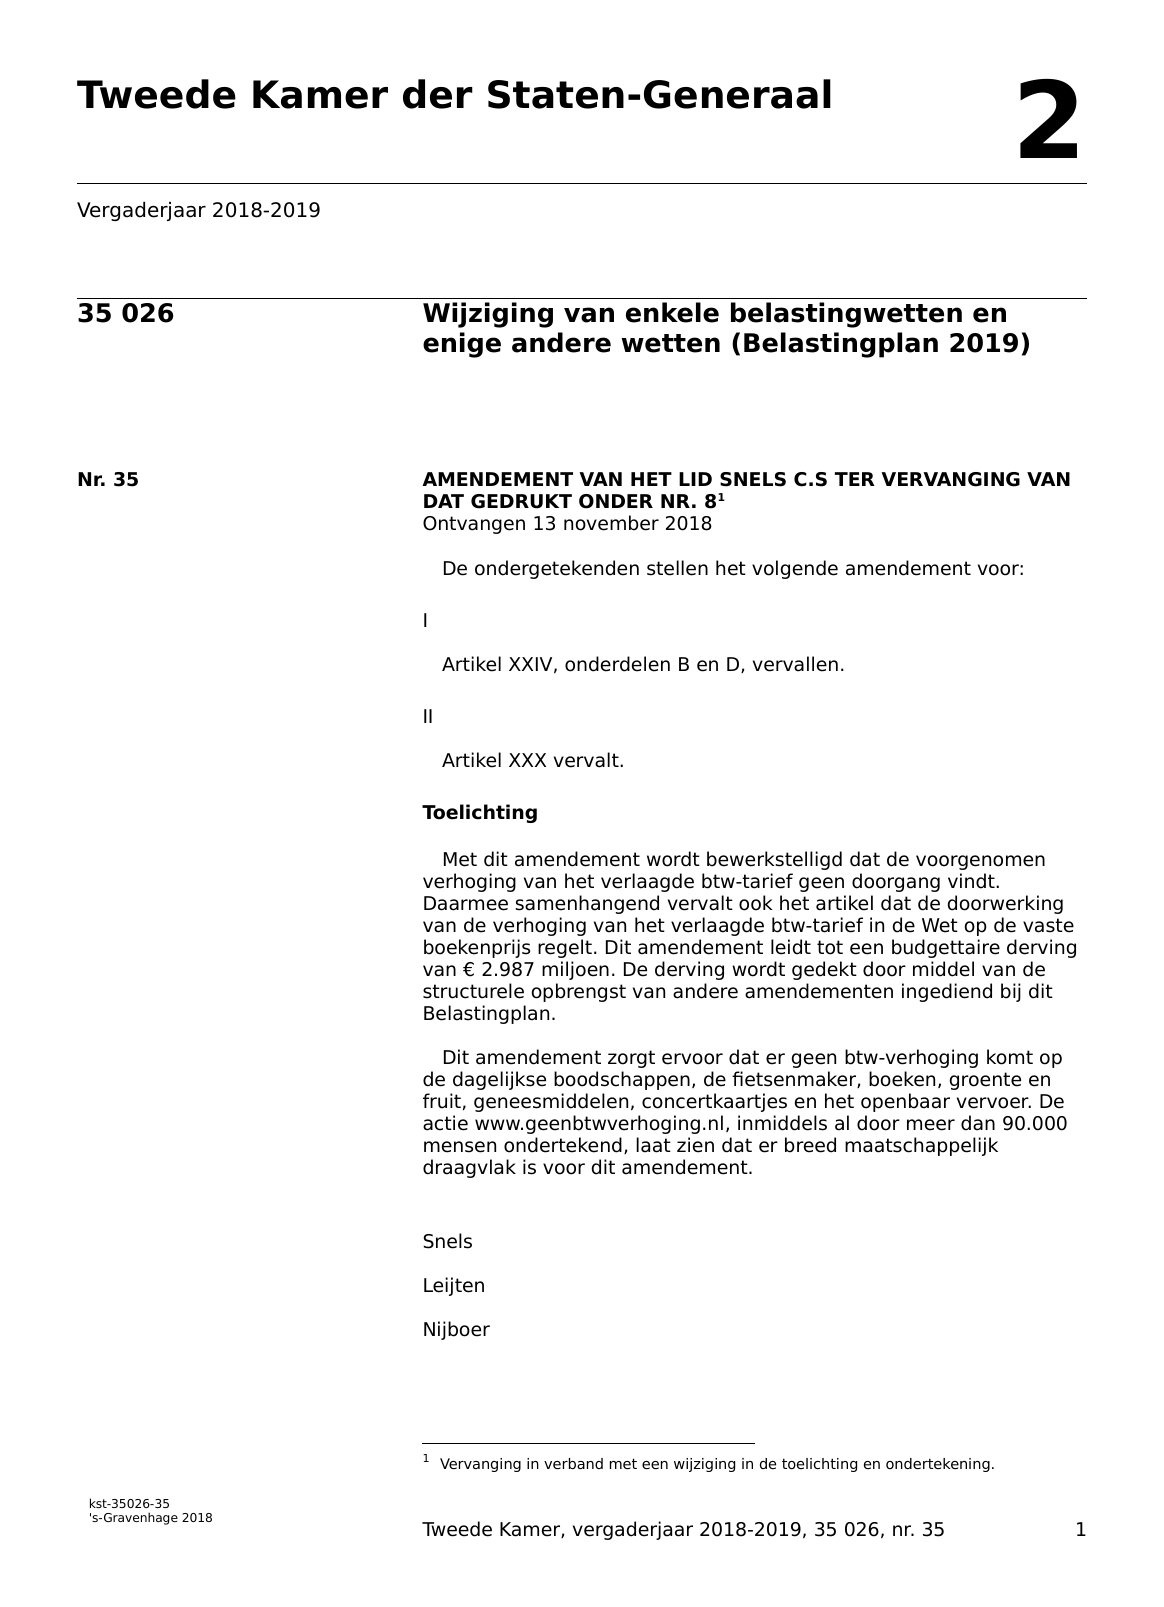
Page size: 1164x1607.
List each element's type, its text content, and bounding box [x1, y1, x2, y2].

text Ontvangen 13 november 2018 [422, 513, 1087, 535]
subtitle II [422, 706, 1087, 728]
text Artikel XXX vervalt. [422, 750, 1087, 772]
subtitle Nr. 35 AMENDEMENT VAN HET LID SNELS C.S TER VERVANGING VAN DAT GEDRUKT ONDER NR. 8 [77, 469, 1087, 513]
subtitle I [422, 609, 1087, 631]
table_header 2 [886, 59, 1087, 183]
text kst-35026-35 [88, 1497, 323, 1511]
table_header Tweede Kamer der Staten-Generaal [77, 59, 886, 183]
text Artikel XXIV, onderdelen B en D, vervallen. [422, 654, 1087, 676]
text 's-Gravenhage 2018 [88, 1511, 323, 1525]
text De ondergetekenden stellen het volgende amendement voor: [422, 557, 1087, 579]
text Vervanging in verband met een wijziging in de toelichting en ondertekening. [422, 1452, 1087, 1474]
table_cell Vergaderjaar 2018-2019 [77, 184, 1087, 298]
text Dit amendement zorgt ervoor dat er geen btw-verhoging komt op de dagelijkse boodschappen, de fietsenmaker, boeken, groente en fruit, geneesmiddelen, concertkaartjes en het openbaar vervoer. De actie www.geenbtwverhoging.nl, inmiddels al door meer dan 90.000 mensen ondertekend, laat zien dat er breed maatschappelijk draagvlak is voor dit amendement. [422, 1047, 1087, 1179]
text Snels Leijten Nijboer [422, 1209, 1087, 1341]
subtitle 35 026 Wijziging van enkele belastingwetten en enige andere wetten (Belastingplan 2019) [77, 299, 1087, 358]
subtitle Toelichting [422, 802, 1087, 824]
text Met dit amendement wordt bewerkstelligd dat de voorgenomen verhoging van het verlaagde btw-tarief geen doorgang vindt. Daarmee samenhangend vervalt ook het artikel dat de doorwerking van de verhoging van het verlaagde btw-tarief in de Wet op de vaste boekenprijs regelt. Dit amendement leidt tot een budgettaire derving van € 2.987 miljoen. De derving wordt gedekt door middel van de structurele opbrengst van andere amendementen ingediend bij dit Belastingplan. [422, 849, 1087, 1024]
